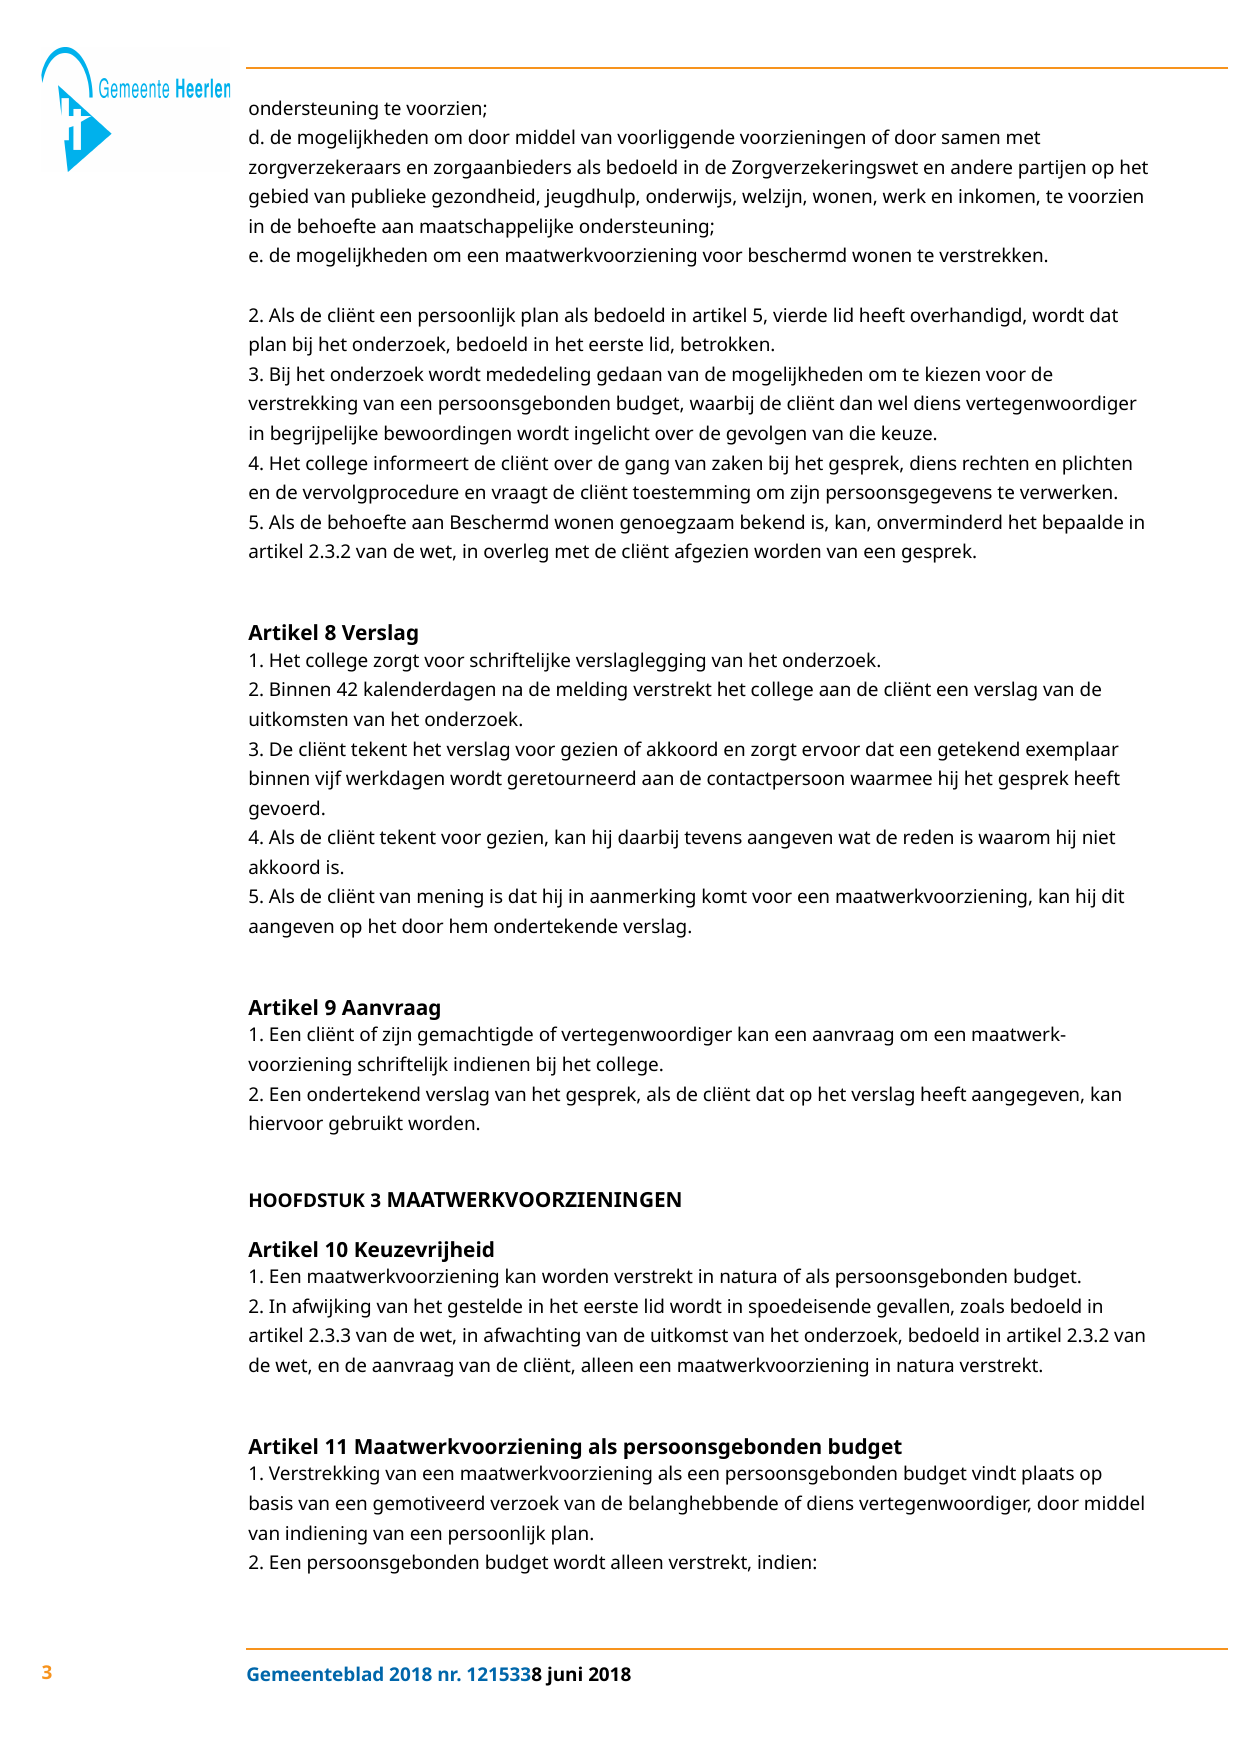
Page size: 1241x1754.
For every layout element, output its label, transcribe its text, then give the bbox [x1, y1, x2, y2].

text Artikel 10 Keuzevrijheid [248, 1235, 1152, 1263]
text 3. Bij het onderzoek wordt mededeling gedaan van de mogelijkheden om te kiezen voor de verstrekking van een persoonsgebonden budget, waarbij de cliënt dan wel diens vertegenwoordiger in begrijpelijke bewoordingen wordt ingelicht over de gevolgen van die keuze. [248, 361, 1152, 446]
text ondersteuning te voorzien; [248, 95, 1152, 121]
text e. de mogelijkheden om een maatwerkvoorziening voor beschermd wonen te verstrekken. [248, 243, 1152, 268]
text HOOFDSTUK 3 MAATWERKVOORZIENINGEN [248, 1186, 1152, 1214]
text Artikel 8 Verslag [248, 618, 1152, 647]
text 2. Een persoonsgebonden budget wordt alleen verstrekt, indien: [248, 1549, 1152, 1575]
text 5. Als de behoefte aan Beschermd wonen genoegzaam bekend is, kan, onverminderd het bepaalde in artikel 2.3.2 van de wet, in overleg met de cliënt afgezien worden van een gesprek. [248, 509, 1152, 564]
picture [41, 47, 231, 172]
text 2. Een ondertekend verslag van het gesprek, als de cliënt dat op het verslag heeft aangegeven, kan hiervoor gebruikt worden. [248, 1081, 1152, 1136]
text Artikel 9 Aanvraag [248, 993, 1152, 1022]
text 1. Het college zorgt voor schriftelijke verslaglegging van het onderzoek. [248, 647, 1152, 673]
text d. de mogelijkheden om door middel van voorliggende voorzieningen of door samen met zorgverzekeraars en zorgaanbieders als bedoeld in de Zorgverzekeringswet en andere partijen op het gebied van publieke gezondheid, jeugdhulp, onderwijs, welzijn, wonen, werk en inkomen, te voorzien in de behoefte aan maatschappelijke ondersteuning; [248, 124, 1152, 239]
text 4. Het college informeert de cliënt over de gang van zaken bij het gesprek, diens rechten en plichten en de vervolgprocedure en vraagt de cliënt toestemming om zijn persoonsgegevens te verwerken. [248, 450, 1152, 505]
text 2. Als de cliënt een persoonlijk plan als bedoeld in artikel 5, vierde lid heeft overhandigd, wordt dat plan bij het onderzoek, bedoeld in het eerste lid, betrokken. [248, 302, 1152, 357]
text 2. Binnen 42 kalenderdagen na de melding verstrekt het college aan de cliënt een verslag van de uitkomsten van het onderzoek. [248, 677, 1152, 732]
text 2. In afwijking van het gestelde in het eerste lid wordt in spoedeisende gevallen, zoals bedoeld in artikel 2.3.3 van de wet, in afwachting van de uitkomst van het onderzoek, bedoeld in artikel 2.3.2 van de wet, en de aanvraag van de cliënt, alleen een maatwerkvoorziening in natura verstrekt. [248, 1293, 1152, 1378]
text 1. Een maatwerkvoorziening kan worden verstrekt in natura of als persoonsgebonden budget. [248, 1263, 1152, 1289]
text 1. Een cliënt of zijn gemachtigde of vertegenwoordiger kan een aanvraag om een maatwerk-voorziening schriftelijk indienen bij het college. [248, 1022, 1152, 1077]
text 3. De cliënt tekent het verslag voor gezien of akkoord en zorgt ervoor dat een getekend exemplaar binnen vijf werkdagen wordt geretourneerd aan de contactpersoon waarmee hij het gesprek heeft gevoerd. [248, 736, 1152, 821]
text 1. Verstrekking van een maatwerkvoorziening als een persoonsgebonden budget vindt plaats op basis van een gemotiveerd verzoek van de belanghebbende of diens vertegenwoordiger, door middel van indiening van een persoonlijk plan. [248, 1461, 1152, 1545]
picture [41, 47, 58, 70]
text 4. Als de cliënt tekent voor gezien, kan hij daarbij tevens aangeven wat de reden is waarom hij niet akkoord is. [248, 824, 1152, 880]
text Artikel 11 Maatwerkvoorziening als persoonsgebonden budget [248, 1432, 1152, 1461]
text 5. Als de cliënt van mening is dat hij in aanmerking komt voor een maatwerkvoorziening, kan hij dit aangeven op het door hem ondertekende verslag. [248, 884, 1152, 939]
